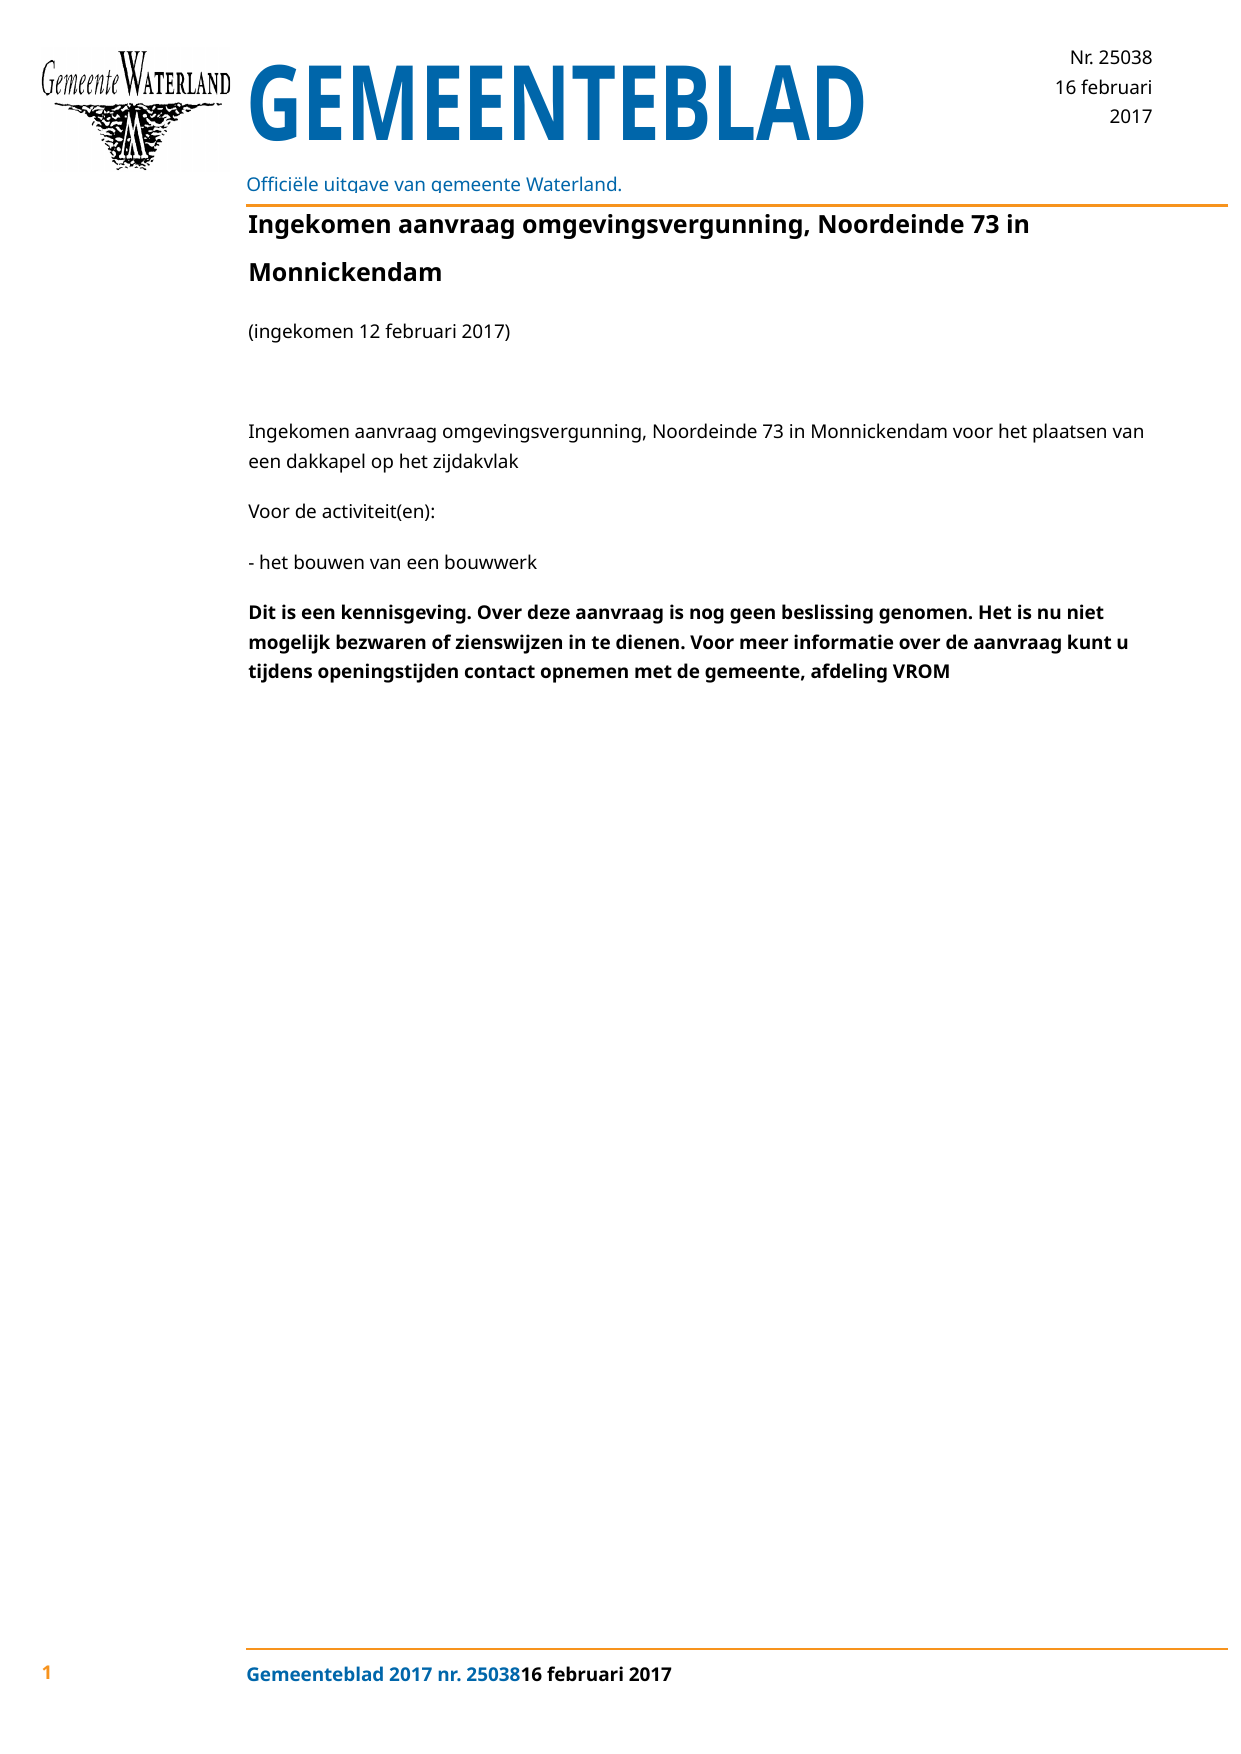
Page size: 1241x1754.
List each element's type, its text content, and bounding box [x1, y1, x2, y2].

picture [41, 47, 231, 172]
text - het bouwen van een bouwwerk [248, 549, 1152, 575]
text Ingekomen aanvraag omgevingsvergunning, Noordeinde 73 in Monnickendam [248, 207, 1152, 288]
text Ingekomen aanvraag omgevingsvergunning, Noordeinde 73 in Monnickendam voor het plaatsen van een dakkapel op het zijdakvlak [248, 419, 1152, 474]
text (ingekomen 12 februari 2017) [248, 318, 1152, 344]
text Dit is een kennisgeving. Over deze aanvraag is nog geen beslissing genomen. Het is nu niet mogelijk bezwaren of zienswijzen in te dienen. Voor meer informatie over de aanvraag kunt u tijdens openingstijden contact opnemen met de gemeente, afdeling VROM [248, 599, 1152, 684]
text Voor de activiteit(en): [248, 499, 1152, 524]
